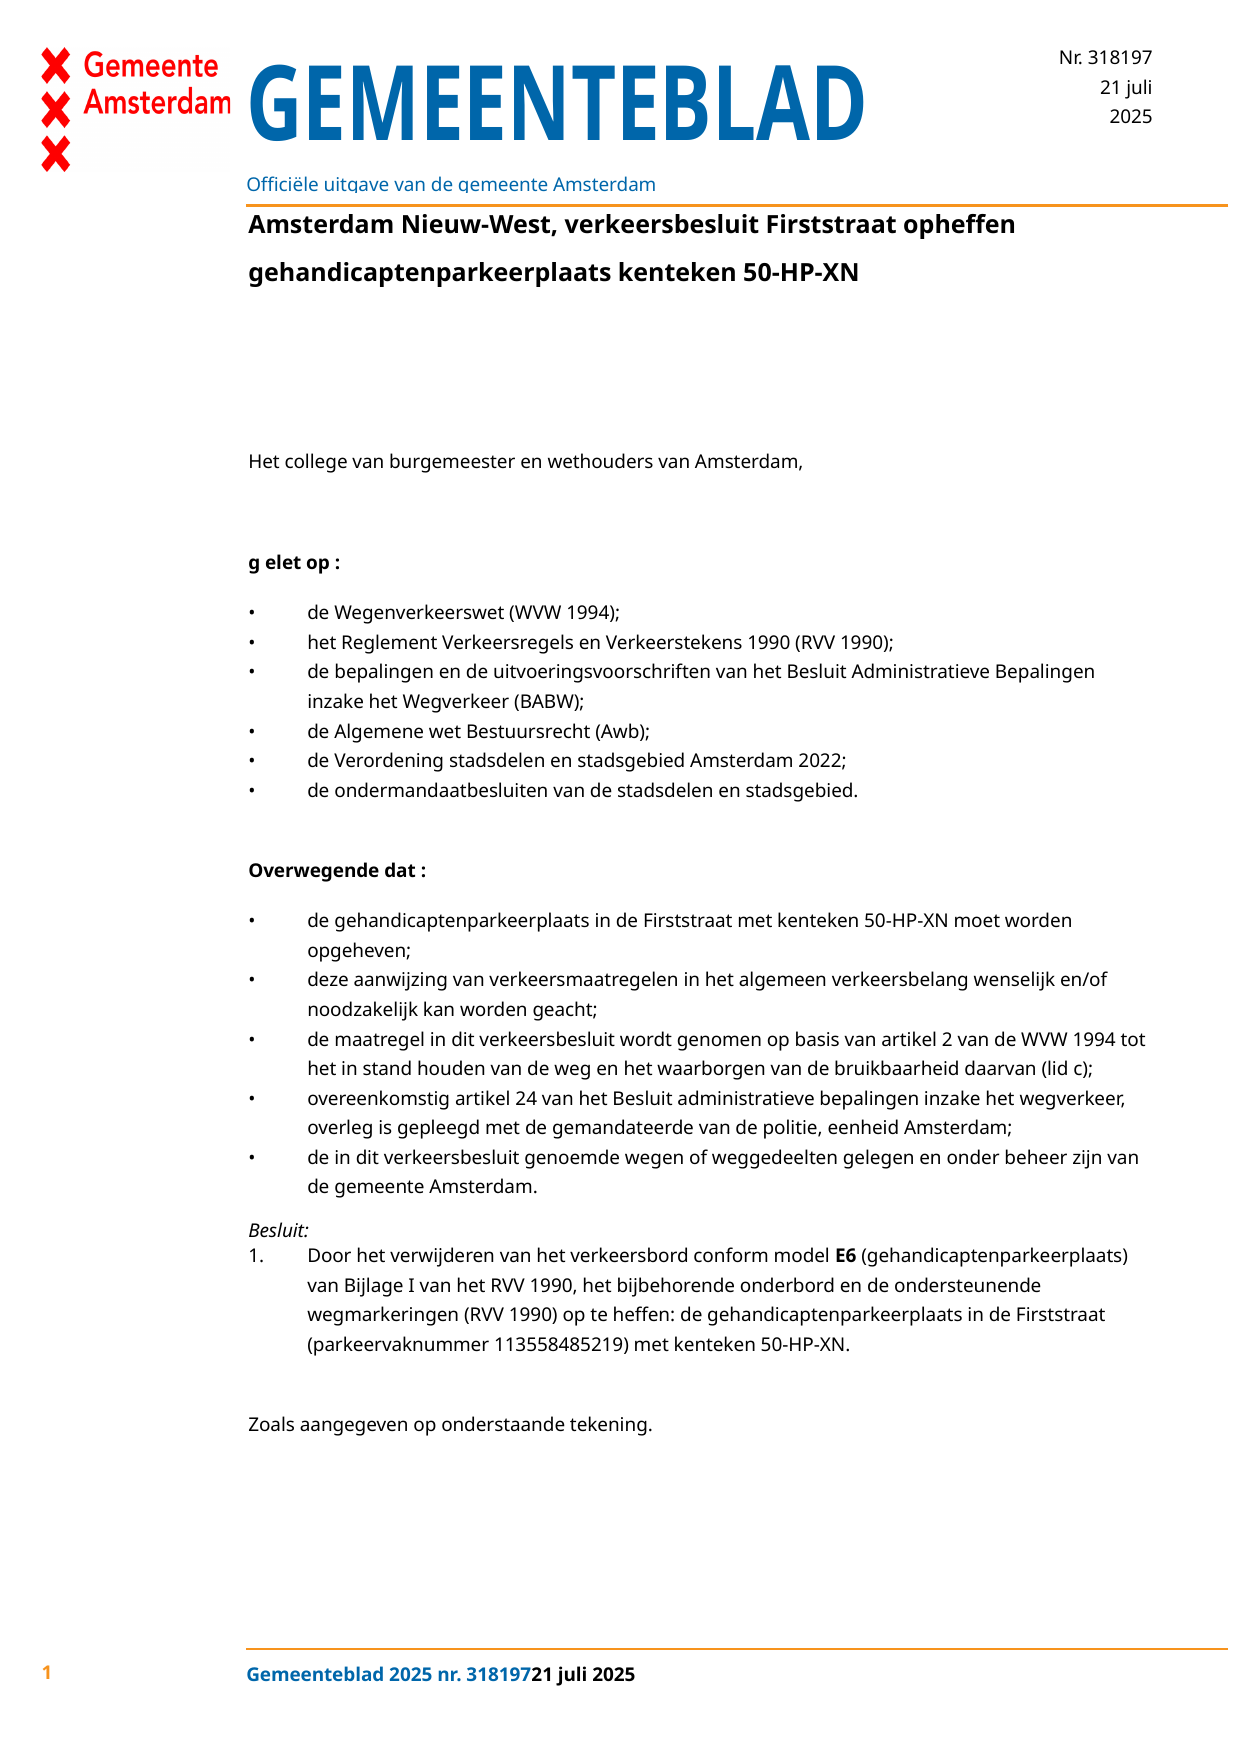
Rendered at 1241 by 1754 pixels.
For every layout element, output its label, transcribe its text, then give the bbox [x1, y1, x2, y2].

list Door het verwijderen van het verkeersbord conform model E6 (gehandicaptenparkeerplaats) van Bijlage I van het RVV 1990, het bijbehorende onderbord en de ondersteunende wegmarkeringen (RVV 1990) op te heffen: de gehandicaptenparkeerplaats in de Firststraat (parkeervaknummer 113558485219) met kenteken 50-HP-XN. [248, 1242, 1152, 1357]
list de Verordening stadsdelen en stadsgebied Amsterdam 2022; [248, 747, 1152, 773]
text g elet op : [248, 549, 1152, 575]
text Zoals aangegeven op onderstaande tekening. [248, 1411, 1152, 1437]
text Amsterdam Nieuw-West, verkeersbesluit Firststraat opheffen gehandicaptenparkeerplaats kenteken 50-HP-XN [248, 207, 1152, 288]
list de Algemene wet Bestuursrecht (Awb); [248, 718, 1152, 743]
list de maatregel in dit verkeersbesluit wordt genomen op basis van artikel 2 van de WVW 1994 tot het in stand houden van de weg en het waarborgen van de bruikbaarheid daarvan (lid c); [248, 1026, 1152, 1081]
list de bepalingen en de uitvoeringsvoorschriften van het Besluit Administratieve Bepalingen inzake het Wegverkeer (BABW); [248, 659, 1152, 714]
list deze aanwijzing van verkeersmaatregelen in het algemeen verkeersbelang wenselijk en/of noodzakelijk kan worden geacht; [248, 967, 1152, 1022]
list overeenkomstig artikel 24 van het Besluit administratieve bepalingen inzake het wegverkeer, overleg is gepleegd met de gemandateerde van de politie, eenheid Amsterdam; [248, 1085, 1152, 1140]
list de ondermandaatbesluiten van de stadsdelen en stadsgebied. [248, 777, 1152, 803]
list de gehandicaptenparkeerplaats in de Firststraat met kenteken 50-HP-XN moet worden opgeheven; [248, 907, 1152, 963]
text Besluit: [248, 1217, 1152, 1242]
list de Wegenverkeerswet (WVW 1994); [248, 599, 1152, 625]
text Het college van burgemeester en wethouders van Amsterdam, [248, 448, 1152, 474]
text Overwegende dat : [248, 857, 1152, 883]
list het Reglement Verkeersregels en Verkeerstekens 1990 (RVV 1990); [248, 629, 1152, 655]
list de in dit verkeersbesluit genoemde wegen of weggedeelten gelegen en onder beheer zijn van de gemeente Amsterdam. [248, 1144, 1152, 1199]
picture [41, 47, 231, 172]
